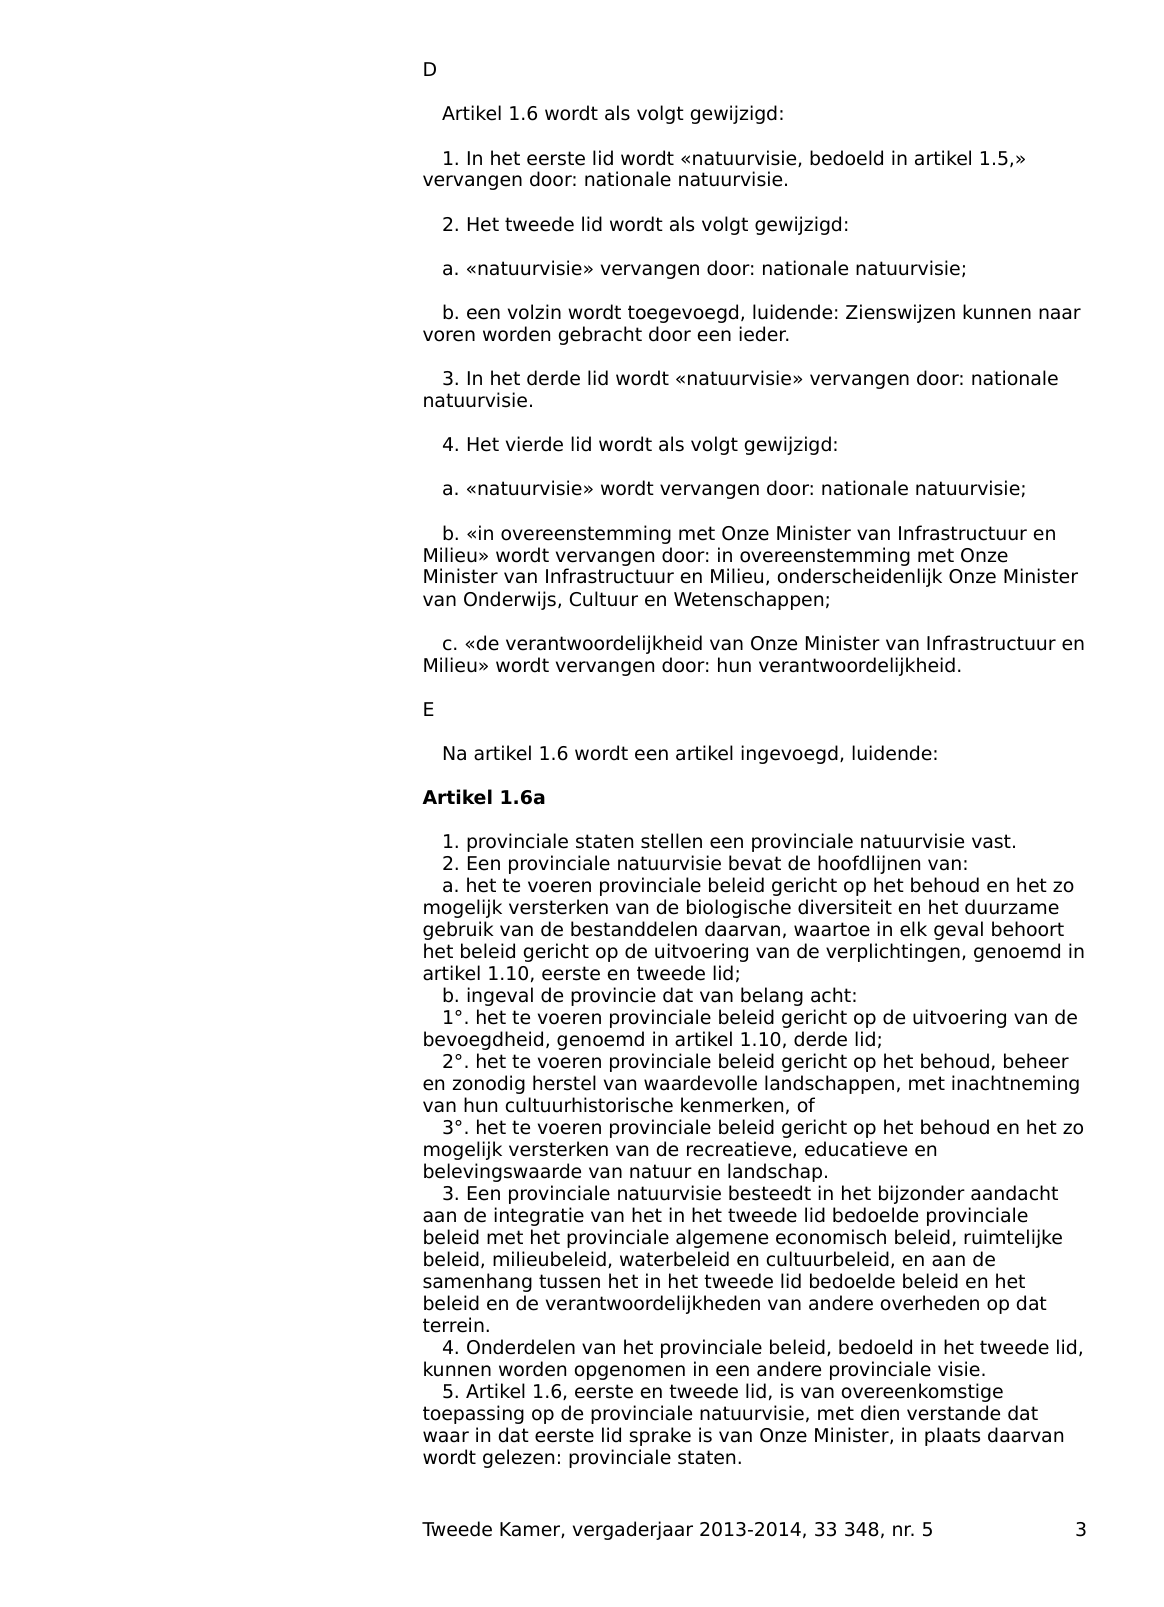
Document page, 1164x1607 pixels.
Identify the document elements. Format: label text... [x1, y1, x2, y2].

text 3. In het derde lid wordt «natuurvisie» vervangen door: nationale natuurvisie. [422, 368, 1087, 412]
text b. een volzin wordt toegevoegd, luidende: Zienswijzen kunnen naar voren worden gebracht door een ieder. [422, 302, 1087, 346]
text Na artikel 1.6 wordt een artikel ingevoegd, luidende: [422, 743, 1087, 765]
text 2. Een provinciale natuurvisie bevat de hoofdlijnen van: [422, 853, 1087, 875]
text 4. Het vierde lid wordt als volgt gewijzigd: [422, 434, 1087, 456]
text 4. Onderdelen van het provinciale beleid, bedoeld in het tweede lid, kunnen worden opgenomen in een andere provinciale visie. [422, 1337, 1087, 1381]
text Artikel 1.6 wordt als volgt gewijzigd: [422, 103, 1087, 125]
text 3°. het te voeren provinciale beleid gericht op het behoud en het zo mogelijk versterken van de recreatieve, educatieve en belevingswaarde van natuur en landschap. [422, 1117, 1087, 1183]
text 1. In het eerste lid wordt «natuurvisie, bedoeld in artikel 1.5,» vervangen door: nationale natuurvisie. [422, 147, 1087, 191]
text 2. Het tweede lid wordt als volgt gewijzigd: [422, 213, 1087, 236]
subtitle D [422, 59, 1087, 81]
subtitle Artikel 1.6a [422, 787, 1087, 809]
text c. «de verantwoordelijkheid van Onze Minister van Infrastructuur en Milieu» wordt vervangen door: hun verantwoordelijkheid. [422, 633, 1087, 677]
text a. «natuurvisie» vervangen door: nationale natuurvisie; [422, 258, 1087, 280]
text a. «natuurvisie» wordt vervangen door: nationale natuurvisie; [422, 478, 1087, 500]
text b. ingeval de provincie dat van belang acht: [422, 985, 1087, 1007]
text 2°. het te voeren provinciale beleid gericht op het behoud, beheer en zonodig herstel van waardevolle landschappen, met inachtneming van hun cultuurhistorische kenmerken, of [422, 1051, 1087, 1117]
text 5. Artikel 1.6, eerste en tweede lid, is van overeenkomstige toepassing op de provinciale natuurvisie, met dien verstande dat waar in dat eerste lid sprake is van Onze Minister, in plaats daarvan wordt gelezen: provinciale staten. [422, 1381, 1087, 1469]
text 1. provinciale staten stellen een provinciale natuurvisie vast. [422, 831, 1087, 853]
text 1°. het te voeren provinciale beleid gericht op de uitvoering van de bevoegdheid, genoemd in artikel 1.10, derde lid; [422, 1007, 1087, 1051]
text b. «in overeenstemming met Onze Minister van Infrastructuur en Milieu» wordt vervangen door: in overeenstemming met Onze Minister van Infrastructuur en Milieu, onderscheidenlijk Onze Minister van Onderwijs, Cultuur en Wetenschappen; [422, 522, 1087, 610]
text 3. Een provinciale natuurvisie besteedt in het bijzonder aandacht aan de integratie van het in het tweede lid bedoelde provinciale beleid met het provinciale algemene economisch beleid, ruimtelijke beleid, milieubeleid, waterbeleid en cultuurbeleid, en aan de samenhang tussen het in het tweede lid bedoelde beleid en het beleid en de verantwoordelijkheden van andere overheden op dat terrein. [422, 1183, 1087, 1337]
subtitle E [422, 699, 1087, 721]
text a. het te voeren provinciale beleid gericht op het behoud en het zo mogelijk versterken van de biologische diversiteit en het duurzame gebruik van de bestanddelen daarvan, waartoe in elk geval behoort het beleid gericht op de uitvoering van de verplichtingen, genoemd in artikel 1.10, eerste en tweede lid; [422, 875, 1087, 985]
